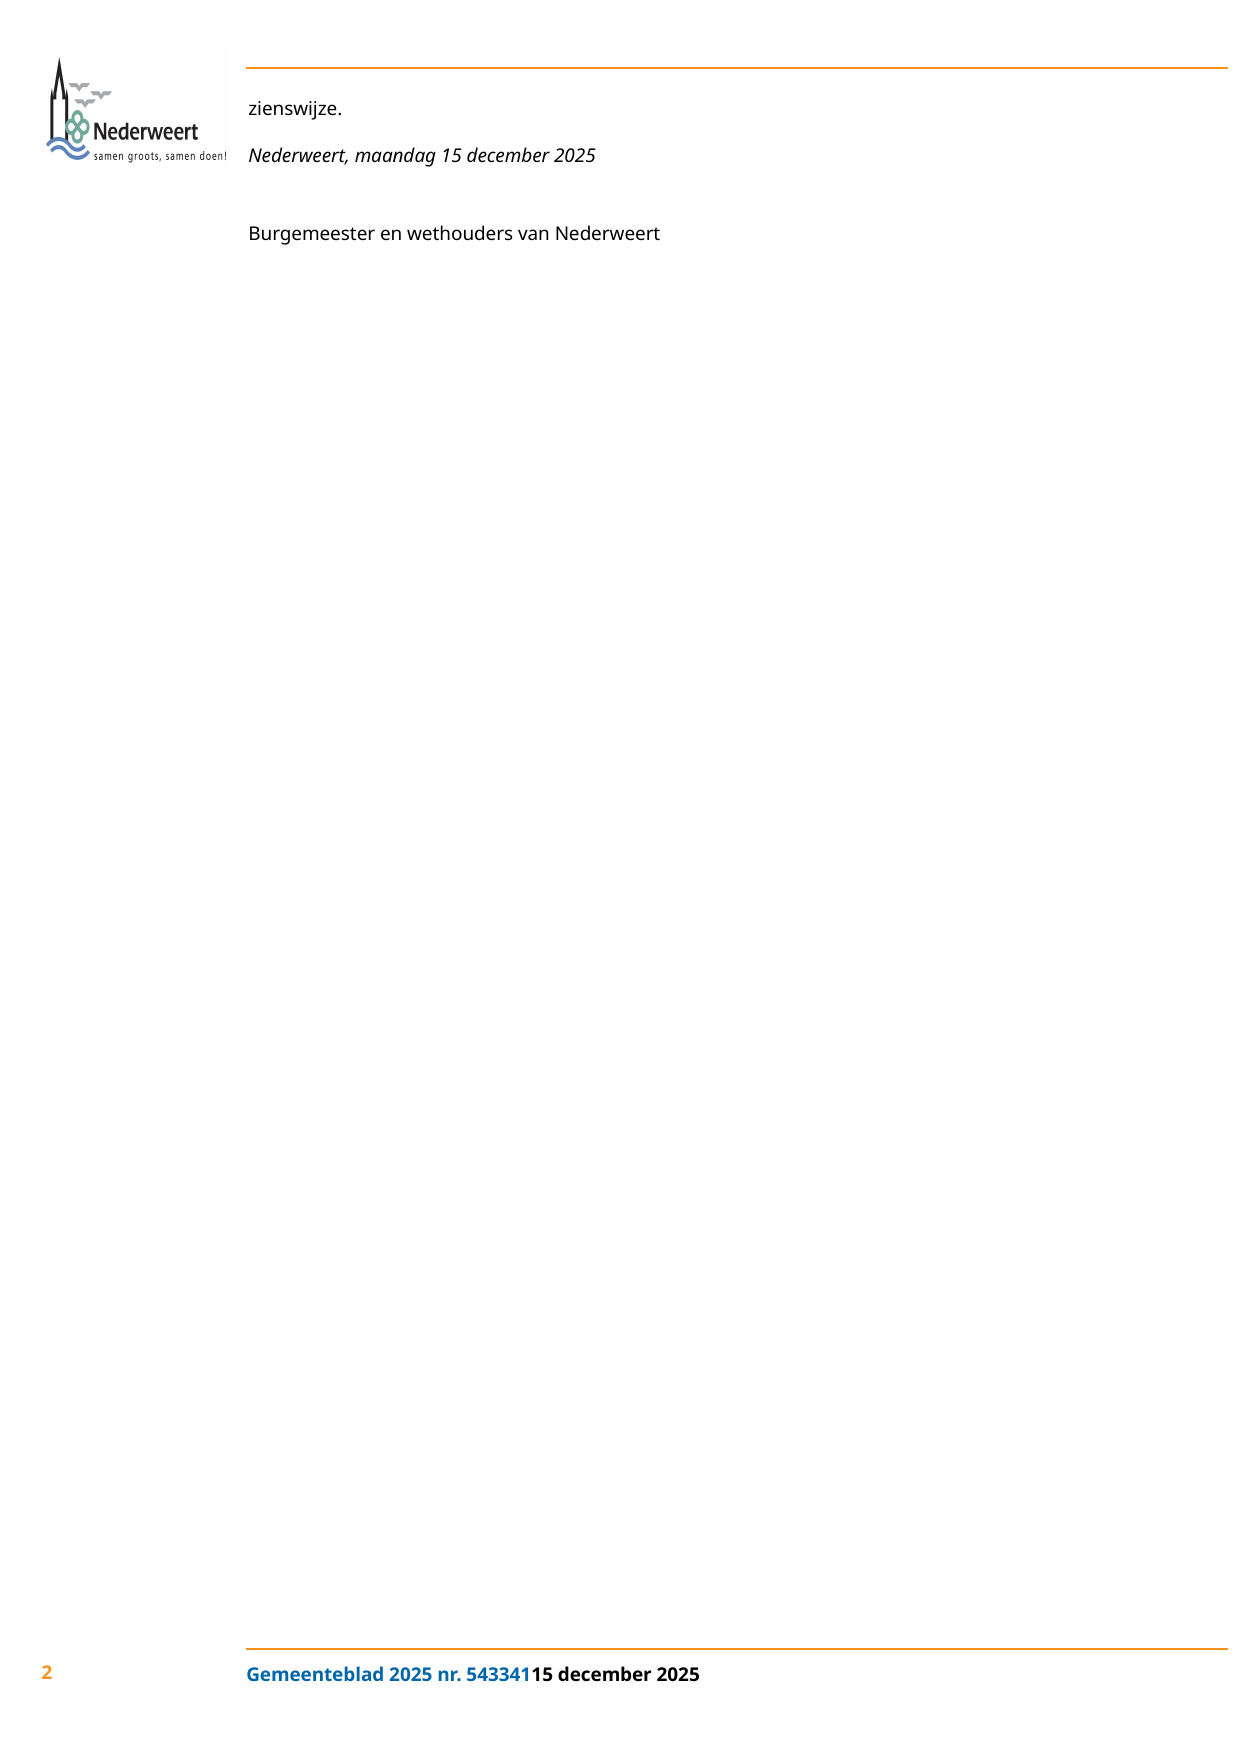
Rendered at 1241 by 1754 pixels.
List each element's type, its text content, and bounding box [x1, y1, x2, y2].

text zienswijze. [248, 95, 1152, 121]
text Nederweert, maandag 15 december 2025 [248, 143, 1152, 168]
picture [41, 47, 231, 172]
text Burgemeester en wethouders van Nederweert [248, 220, 1152, 246]
